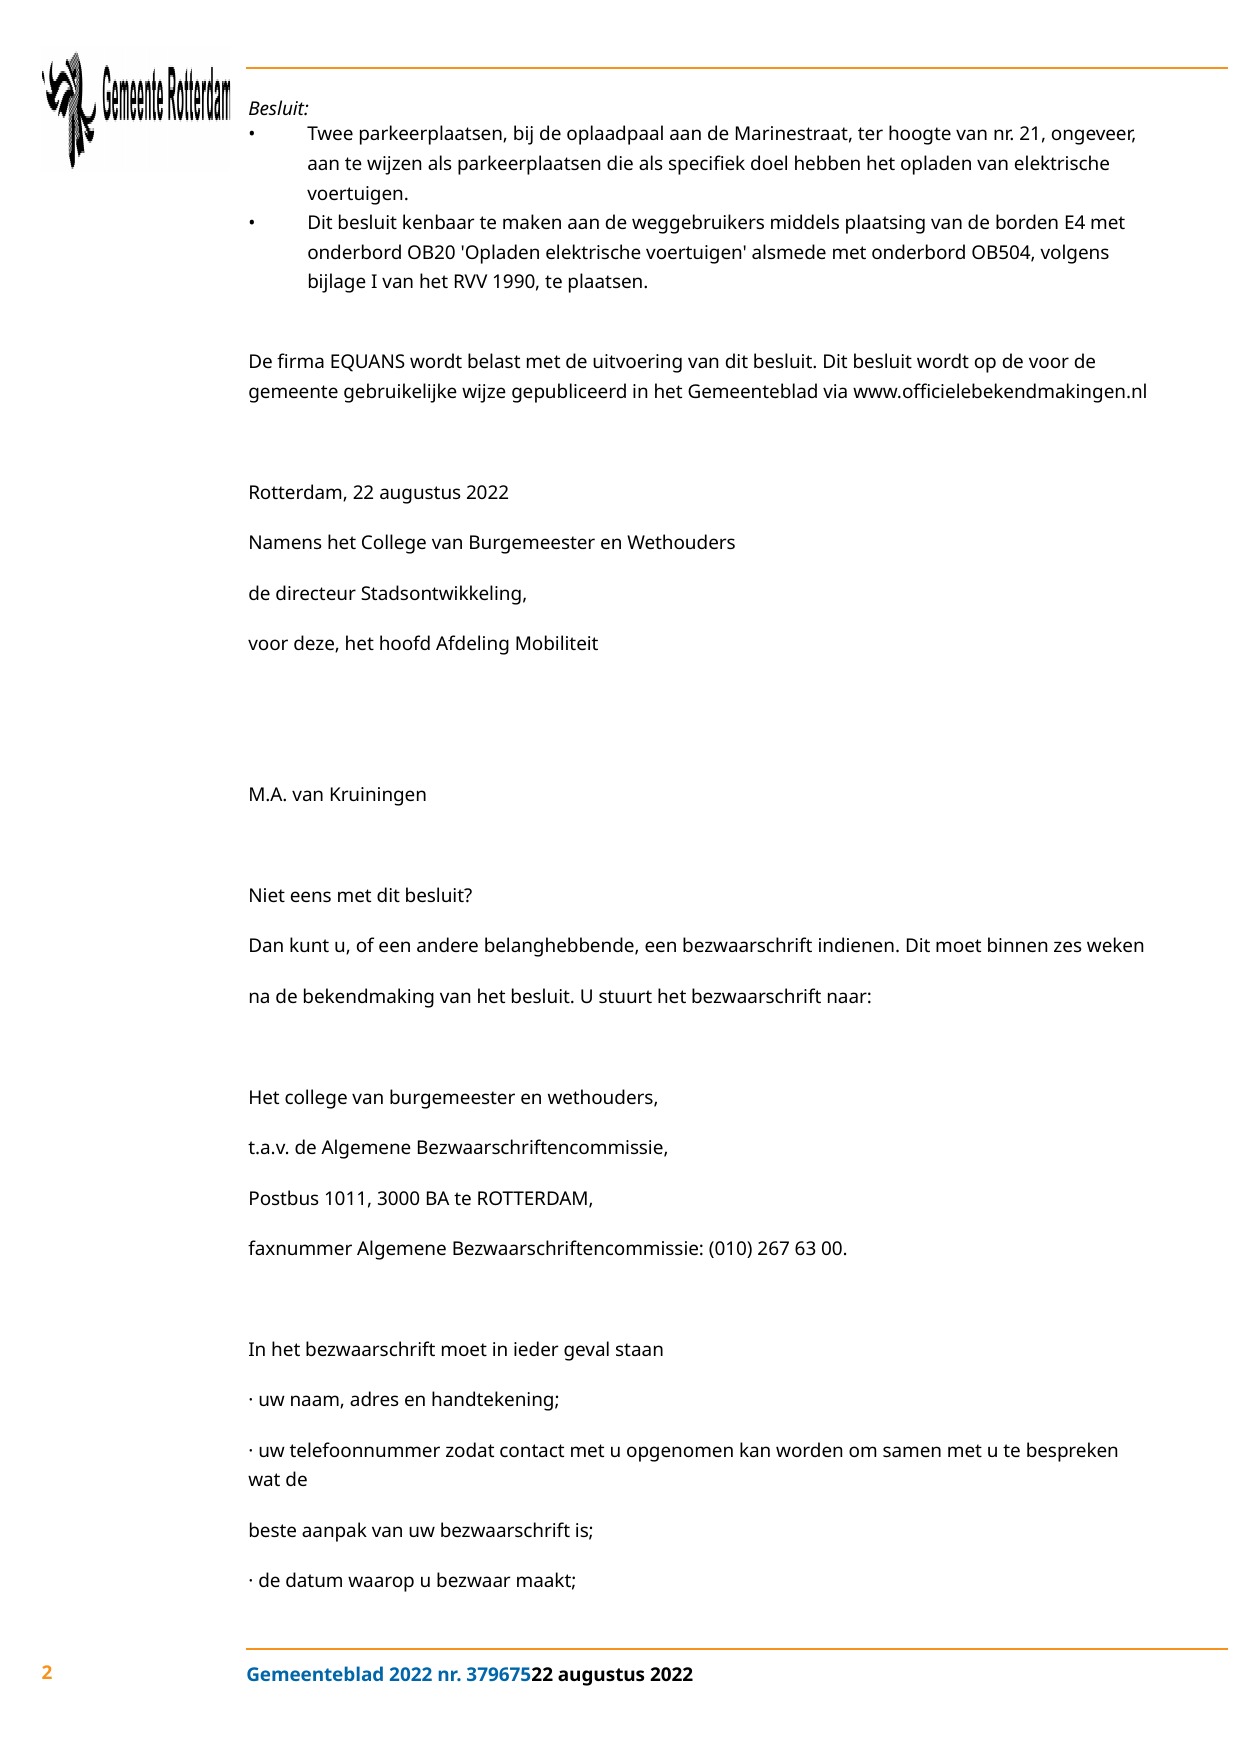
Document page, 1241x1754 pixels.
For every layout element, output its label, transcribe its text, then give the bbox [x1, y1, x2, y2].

text · uw naam, adres en handtekening; [248, 1386, 1152, 1412]
text na de bekendmaking van het besluit. U stuurt het bezwaarschrift naar: [248, 983, 1152, 1009]
text Niet eens met dit besluit? [248, 882, 1152, 908]
text beste aanpak van uw bezwaarschrift is; [248, 1517, 1152, 1542]
picture [41, 47, 231, 172]
text Rotterdam, 22 augustus 2022 [248, 479, 1152, 504]
list Twee parkeerplaatsen, bij de oplaadpaal aan de Marinestraat, ter hoogte van nr. 21, ongeveer, aan te wijzen als parkeerplaatsen die als specifiek doel hebben het opladen van elektrische voertuigen. [248, 121, 1152, 205]
text Namens het College van Burgemeester en Wethouders [248, 529, 1152, 555]
text · uw telefoonnummer zodat contact met u opgenomen kan worden om samen met u te bespreken wat de [248, 1437, 1152, 1492]
text · de datum waarop u bezwaar maakt; [248, 1567, 1152, 1593]
text In het bezwaarschrift moet in ieder geval staan [248, 1336, 1152, 1362]
text Het college van burgemeester en wethouders, [248, 1084, 1152, 1109]
text de directeur Stadsontwikkeling, [248, 580, 1152, 605]
text voor deze, het hoofd Afdeling Mobiliteit [248, 630, 1152, 656]
text Dan kunt u, of een andere belanghebbende, een bezwaarschrift indienen. Dit moet binnen zes weken [248, 933, 1152, 958]
text t.a.v. de Algemene Bezwaarschriftencommissie, [248, 1134, 1152, 1160]
text Besluit: [248, 95, 1152, 121]
text faxnummer Algemene Bezwaarschriftencommissie: (010) 267 63 00. [248, 1235, 1152, 1261]
text Postbus 1011, 3000 BA te ROTTERDAM, [248, 1185, 1152, 1210]
text De firma EQUANS wordt belast met de uitvoering van dit besluit. Dit besluit wordt op de voor de gemeente gebruikelijke wijze gepubliceerd in het Gemeenteblad via www.officielebekendmakingen.nl [248, 348, 1152, 404]
text M.A. van Kruiningen [248, 781, 1152, 807]
list Dit besluit kenbaar te maken aan de weggebruikers middels plaatsing van de borden E4 met onderbord OB20 'Opladen elektrische voertuigen' alsmede met onderbord OB504, volgens bijlage I van het RVV 1990, te plaatsen. [248, 209, 1152, 294]
